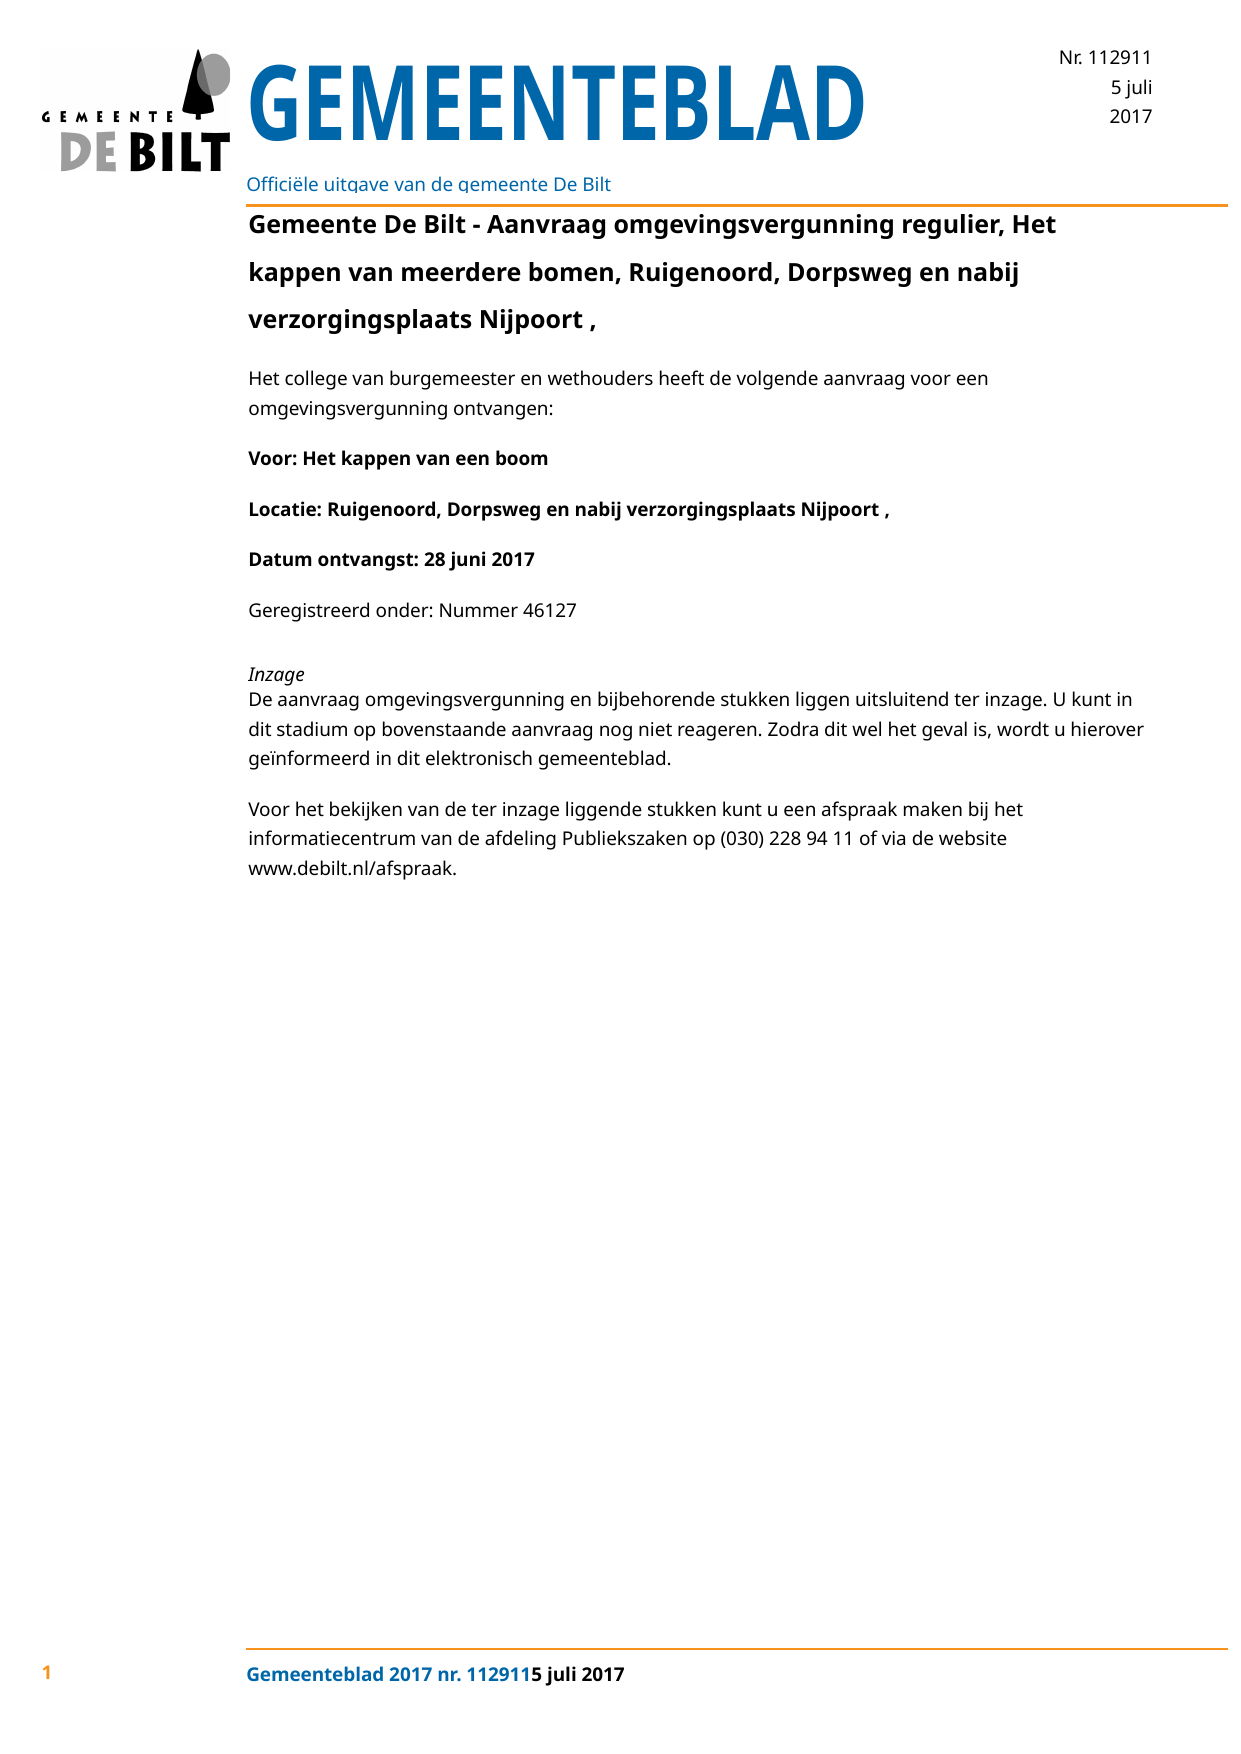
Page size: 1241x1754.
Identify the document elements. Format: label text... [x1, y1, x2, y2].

text Gemeente De Bilt - Aanvraag omgevingsvergunning regulier, Het kappen van meerdere bomen, Ruigenoord, Dorpsweg en nabij verzorgingsplaats Nijpoort , [248, 207, 1152, 336]
text De aanvraag omgevingsvergunning en bijbehorende stukken liggen uitsluitend ter inzage. U kunt in dit stadium op bovenstaande aanvraag nog niet reageren. Zodra dit wel het geval is, wordt u hierover geïnformeerd in dit elektronisch gemeenteblad. [248, 686, 1152, 771]
text Locatie: Ruigenoord, Dorpsweg en nabij verzorgingsplaats Nijpoort , [248, 496, 1152, 522]
text Geregistreerd onder: Nummer 46127 [248, 597, 1152, 622]
text Inzage [248, 661, 1152, 686]
text Datum ontvangst: 28 juni 2017 [248, 546, 1152, 572]
text Het college van burgemeester en wethouders heeft de volgende aanvraag voor een omgevingsvergunning ontvangen: [248, 366, 1152, 421]
text Voor: Het kappen van een boom [248, 446, 1152, 471]
picture [41, 47, 231, 172]
text Voor het bekijken van de ter inzage liggende stukken kunt u een afspraak maken bij het informatiecentrum van de afdeling Publiekszaken op (030) 228 94 11 of via de website www.debilt.nl/afspraak. [248, 796, 1152, 881]
